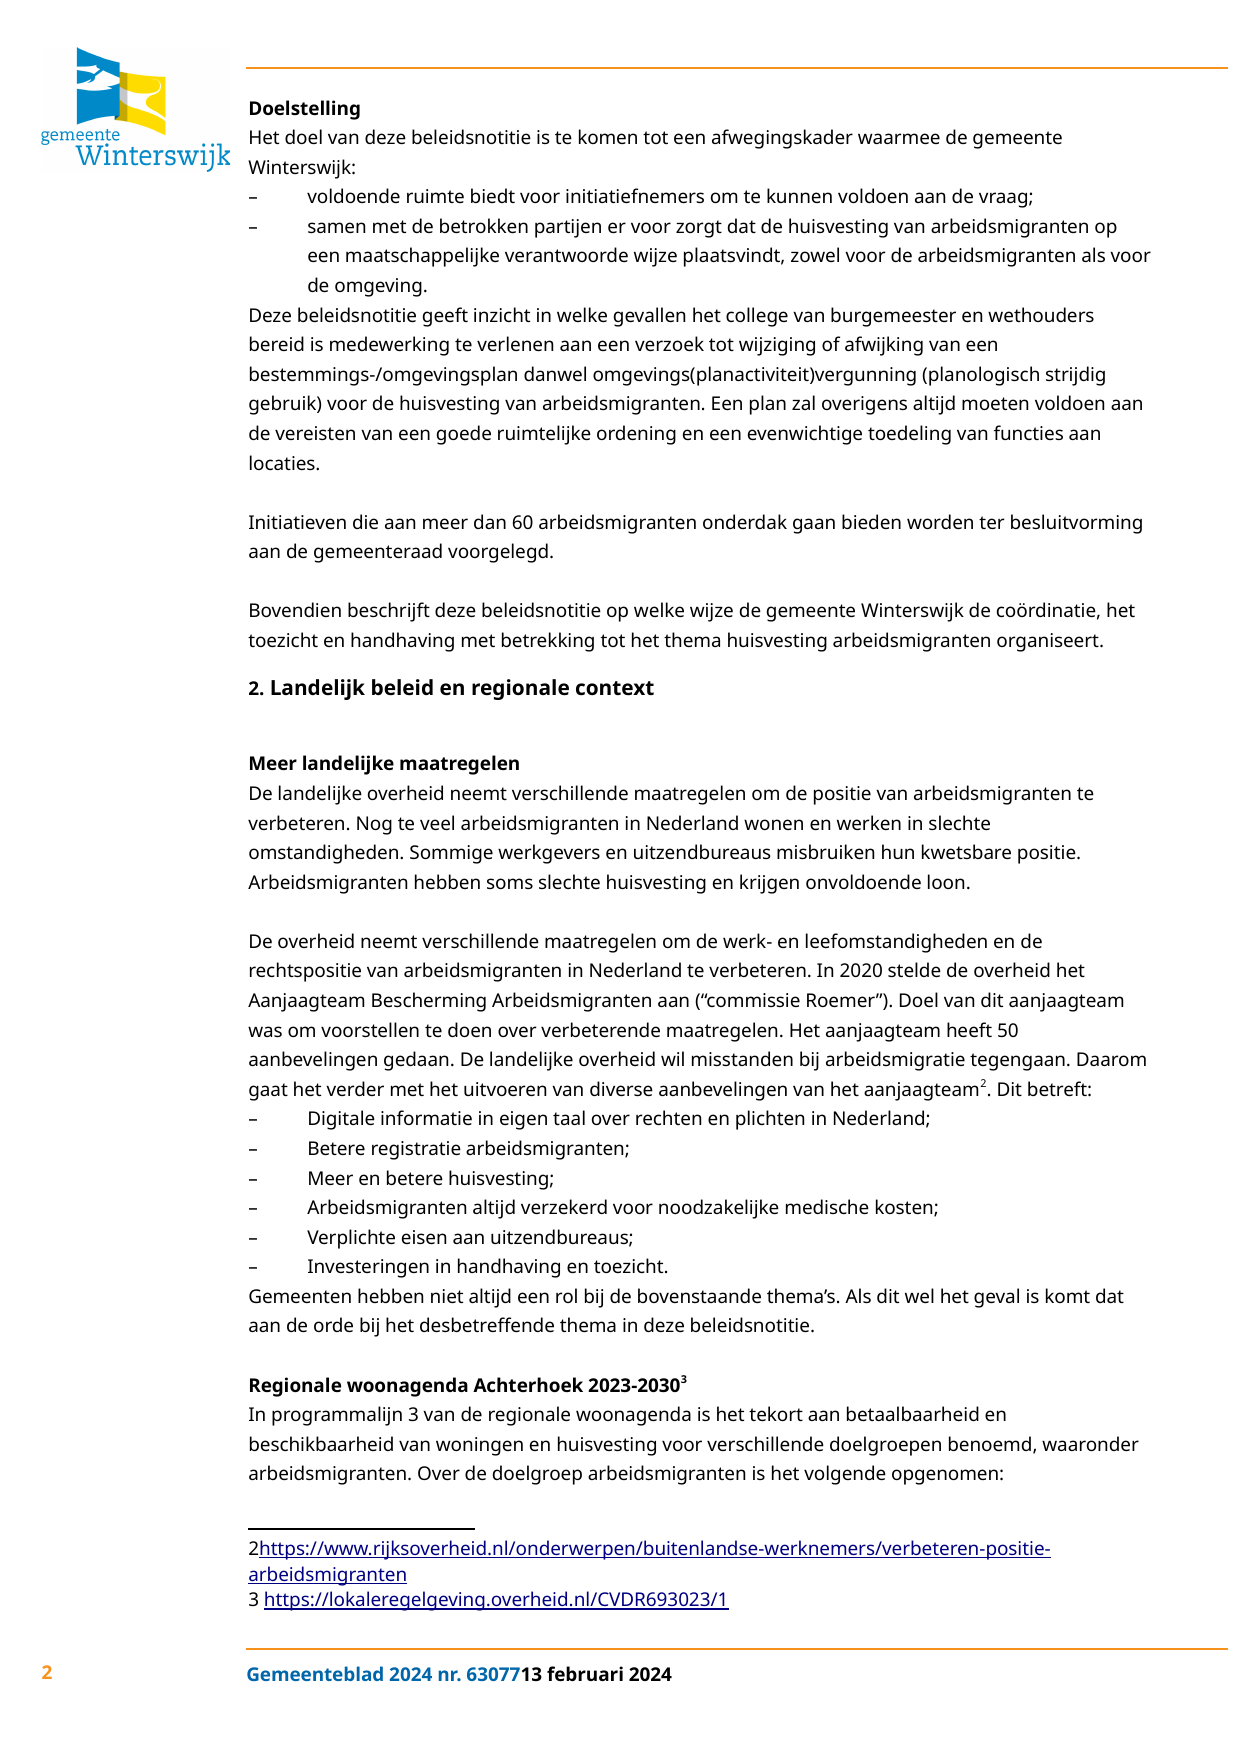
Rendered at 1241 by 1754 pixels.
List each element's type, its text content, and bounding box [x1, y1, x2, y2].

text Deze beleidsnotitie geeft inzicht in welke gevallen het college van burgemeester en wethouders bereid is medewerking te verlenen aan een verzoek tot wijziging of afwijking van een bestemmings-/omgevingsplan danwel omgevings(planactiviteit)vergunning (planologisch strijdig gebruik) voor de huisvesting van arbeidsmigranten. Een plan zal overigens altijd moeten voldoen aan de vereisten van een goede ruimtelijke ordening en een evenwichtige toedeling van functies aan locaties. [248, 302, 1152, 476]
list samen met de betrokken partijen er voor zorgt dat de huisvesting van arbeidsmigranten op een maatschappelijke verantwoorde wijze plaatsvindt, zowel voor de arbeidsmigranten als voor de omgeving. [248, 213, 1152, 298]
text Het doel van deze beleidsnotitie is te komen tot een afwegingskader waarmee de gemeente Winterswijk: [248, 124, 1152, 180]
text Regionale woonagenda Achterhoek 2023-2030 [248, 1372, 1152, 1398]
list Investeringen in handhaving en toezicht. [248, 1253, 1152, 1279]
text Initiatieven die aan meer dan 60 arbeidsmigranten onderdak gaan bieden worden ter besluitvorming aan de gemeenteraad voorgelegd. [248, 509, 1152, 564]
list Meer en betere huisvesting; [248, 1165, 1152, 1191]
text Doelstelling [248, 95, 1152, 121]
list Digitale informatie in eigen taal over rechten en plichten in Nederland; [248, 1106, 1152, 1131]
text De overheid neemt verschillende maatregelen om de werk- en leefomstandigheden en de rechtspositie van arbeidsmigranten in Nederland te verbeteren. In 2020 stelde de overheid het Aanjaagteam Bescherming Arbeidsmigranten aan (“commissie Roemer”). Doel van dit aanjaagteam was om voorstellen te doen over verbeterende maatregelen. Het aanjaagteam heeft 50 aanbevelingen gedaan. De landelijke overheid wil misstanden bij arbeidsmigratie tegengaan. Daarom gaat het verder met het uitvoeren van diverse aanbevelingen van het aanjaagteam. Dit betreft: [248, 928, 1152, 1102]
text In programmalijn 3 van de regionale woonagenda is het tekort aan betaalbaarheid en beschikbaarheid van woningen en huisvesting voor verschillende doelgroepen benoemd, waaronder arbeidsmigranten. Over de doelgroep arbeidsmigranten is het volgende opgenomen: [248, 1401, 1152, 1486]
text Bovendien beschrijft deze beleidsnotitie op welke wijze de gemeente Winterswijk de coördinatie, het toezicht en handhaving met betrekking tot het thema huisvesting arbeidsmigranten organiseert. [248, 598, 1152, 653]
text Meer landelijke maatregelen [248, 751, 1152, 776]
list voldoende ruimte biedt voor initiatiefnemers om te kunnen voldoen aan de vraag; [248, 183, 1152, 209]
picture [225, 153, 231, 162]
list Arbeidsmigranten altijd verzekerd voor noodzakelijke medische kosten; [248, 1194, 1152, 1220]
picture [41, 47, 231, 172]
list Betere registratie arbeidsmigranten; [248, 1135, 1152, 1161]
list Verplichte eisen aan uitzendbureaus; [248, 1224, 1152, 1250]
text 2. Landelijk beleid en regionale context [248, 673, 1152, 701]
text https://www.rijksoverheid.nl/onderwerpen/buitenlandse-werknemers/verbeteren-positie-arbeidsmigranten [248, 1535, 1152, 1586]
text Gemeenten hebben niet altijd een rol bij de bovenstaande thema’s. Als dit wel het geval is komt dat aan de orde bij het desbetreffende thema in deze beleidsnotitie. [248, 1283, 1152, 1338]
text De landelijke overheid neemt verschillende maatregelen om de positie van arbeidsmigranten te verbeteren. Nog te veel arbeidsmigranten in Nederland wonen en werken in slechte omstandigheden. Sommige werkgevers en uitzendbureaus misbruiken hun kwetsbare positie. Arbeidsmigranten hebben soms slechte huisvesting en krijgen onvoldoende loon. [248, 780, 1152, 895]
text https://lokaleregelgeving.overheid.nl/CVDR693023/1 [248, 1586, 1152, 1612]
